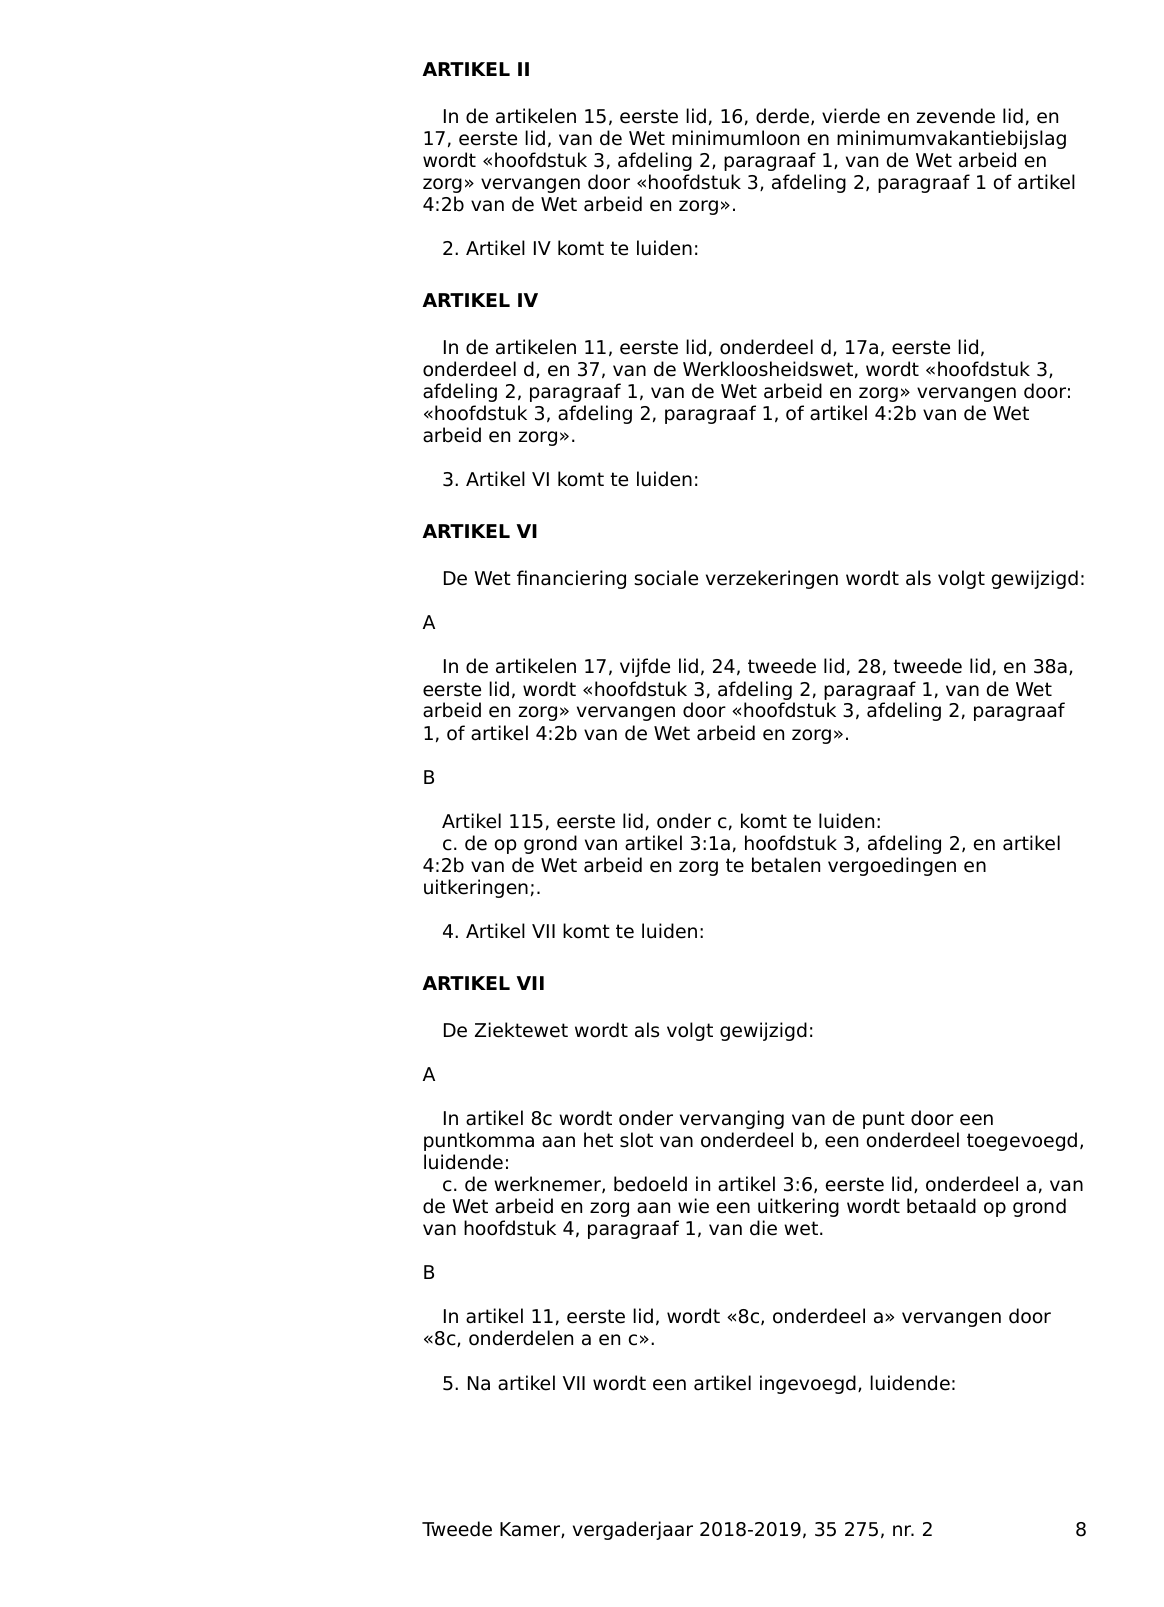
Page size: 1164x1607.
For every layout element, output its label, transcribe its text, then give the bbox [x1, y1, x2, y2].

text 2. Artikel IV komt te luiden: [422, 238, 1087, 260]
text In de artikelen 17, vijfde lid, 24, tweede lid, 28, tweede lid, en 38a, eerste lid, wordt «hoofdstuk 3, afdeling 2, paragraaf 1, van de Wet arbeid en zorg» vervangen door «hoofdstuk 3, afdeling 2, paragraaf 1, of artikel 4:2b van de Wet arbeid en zorg». [422, 656, 1087, 744]
text B [422, 767, 1087, 788]
text 5. Na artikel VII wordt een artikel ingevoegd, luidende: [422, 1372, 1087, 1394]
subtitle ARTIKEL VII [422, 973, 1087, 995]
subtitle ARTIKEL II [422, 59, 1087, 81]
text B [422, 1262, 1087, 1284]
text De Wet financiering sociale verzekeringen wordt als volgt gewijzigd: [422, 568, 1087, 590]
text De Ziektewet wordt als volgt gewijzigd: [422, 1020, 1087, 1042]
text 3. Artikel VI komt te luiden: [422, 469, 1087, 491]
text In de artikelen 11, eerste lid, onderdeel d, 17a, eerste lid, onderdeel d, en 37, van de Werkloosheidswet, wordt «hoofdstuk 3, afdeling 2, paragraaf 1, van de Wet arbeid en zorg» vervangen door: «hoofdstuk 3, afdeling 2, paragraaf 1, of artikel 4:2b van de Wet arbeid en zorg». [422, 337, 1087, 447]
text In artikel 11, eerste lid, wordt «8c, onderdeel a» vervangen door «8c, onderdelen a en c». [422, 1306, 1087, 1350]
text c. de op grond van artikel 3:1a, hoofdstuk 3, afdeling 2, en artikel 4:2b van de Wet arbeid en zorg te betalen vergoedingen en uitkeringen;. [422, 833, 1087, 899]
subtitle ARTIKEL IV [422, 290, 1087, 312]
subtitle ARTIKEL VI [422, 521, 1087, 543]
text In de artikelen 15, eerste lid, 16, derde, vierde en zevende lid, en 17, eerste lid, van de Wet minimumloon en minimumvakantiebijslag wordt «hoofdstuk 3, afdeling 2, paragraaf 1, van de Wet arbeid en zorg» vervangen door «hoofdstuk 3, afdeling 2, paragraaf 1 of artikel 4:2b van de Wet arbeid en zorg». [422, 106, 1087, 216]
text Artikel 115, eerste lid, onder c, komt te luiden: [422, 811, 1087, 833]
text 4. Artikel VII komt te luiden: [422, 921, 1087, 943]
text c. de werknemer, bedoeld in artikel 3:6, eerste lid, onderdeel a, van de Wet arbeid en zorg aan wie een uitkering wordt betaald op grond van hoofdstuk 4, paragraaf 1, van die wet. [422, 1174, 1087, 1240]
text A [422, 1064, 1087, 1086]
text In artikel 8c wordt onder vervanging van de punt door een puntkomma aan het slot van onderdeel b, een onderdeel toegevoegd, luidende: [422, 1108, 1087, 1174]
text A [422, 612, 1087, 634]
